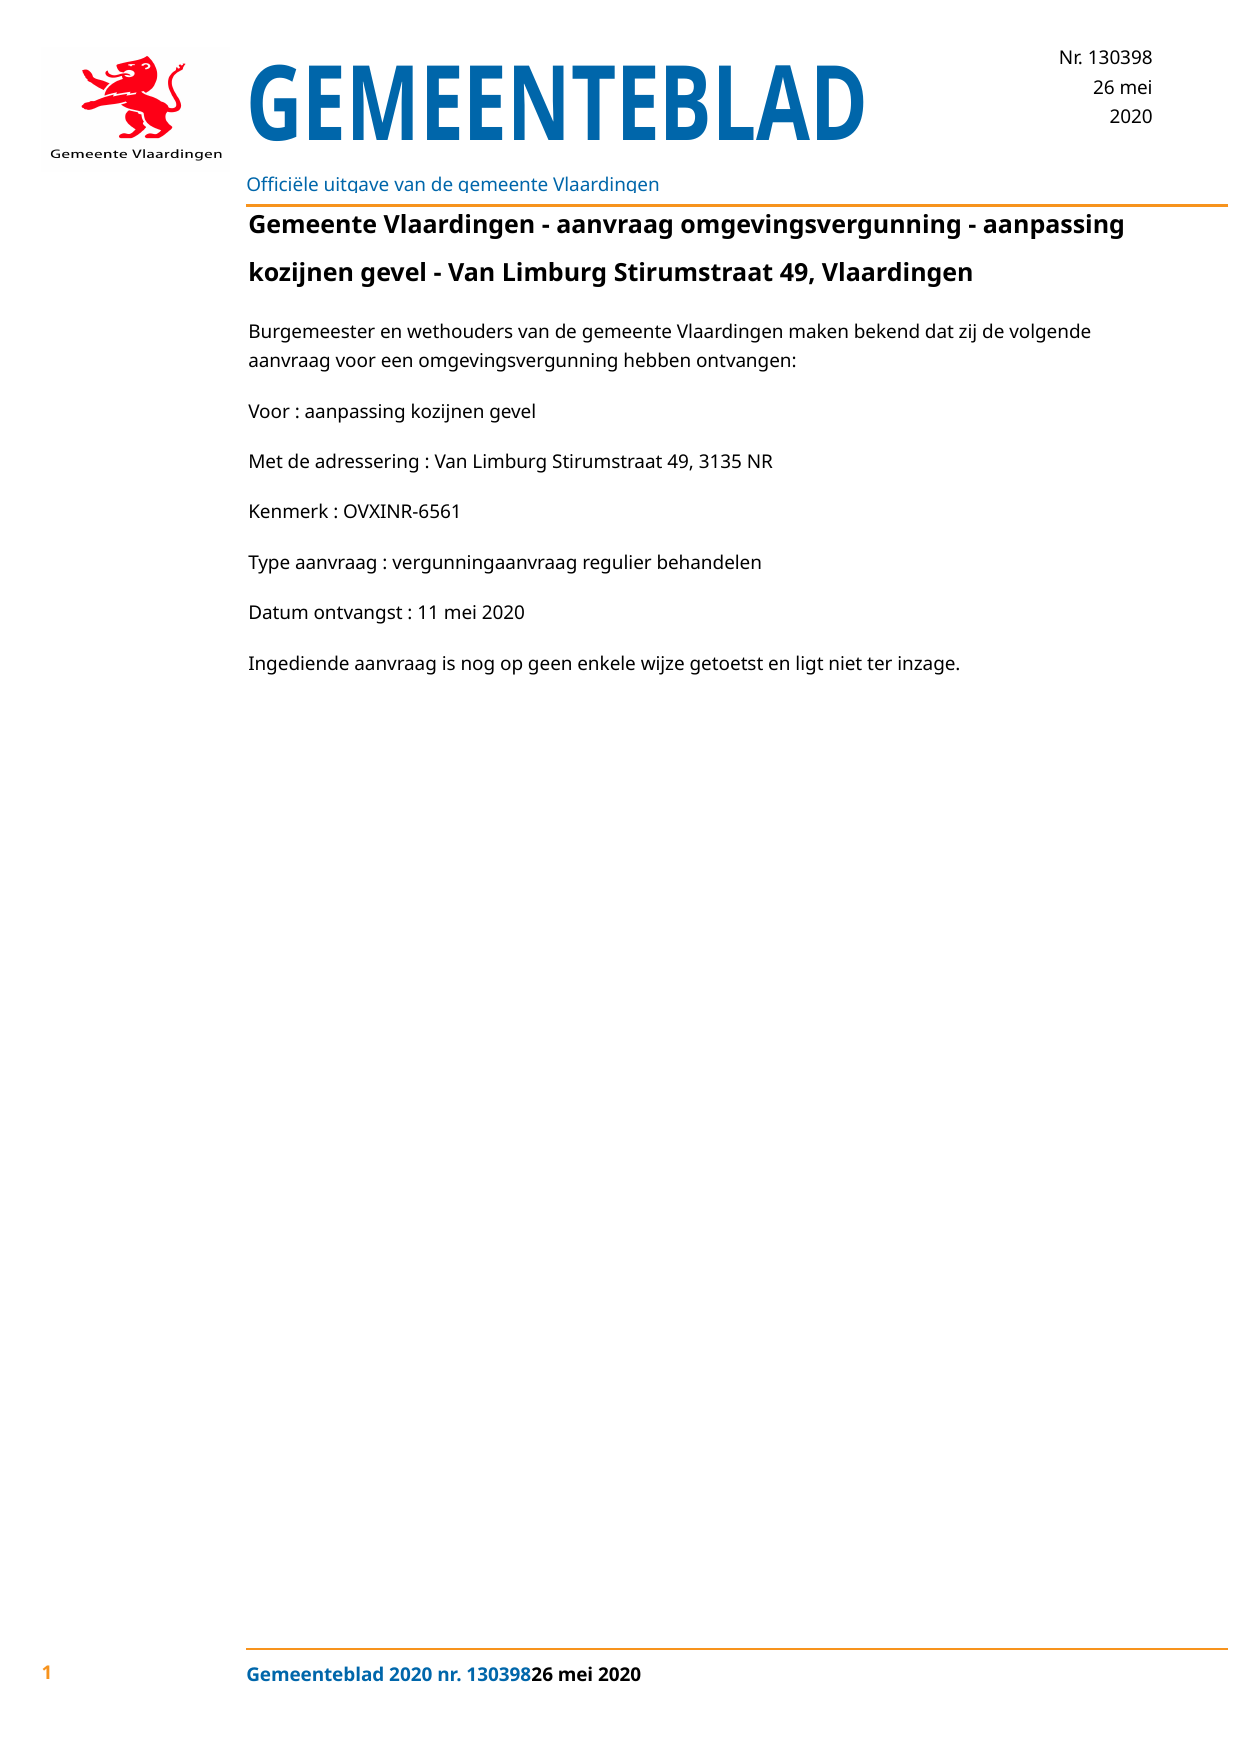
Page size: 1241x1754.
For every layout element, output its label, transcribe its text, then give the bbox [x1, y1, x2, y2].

picture [41, 47, 231, 172]
text Voor : aanpassing kozijnen gevel [248, 398, 1152, 424]
text Burgemeester en wethouders van de gemeente Vlaardingen maken bekend dat zij de volgende aanvraag voor een omgevingsvergunning hebben ontvangen: [248, 318, 1152, 373]
text Kenmerk : OVXINR-6561 [248, 499, 1152, 524]
text Gemeente Vlaardingen - aanvraag omgevingsvergunning - aanpassing kozijnen gevel - Van Limburg Stirumstraat 49, Vlaardingen [248, 207, 1152, 288]
text Ingediende aanvraag is nog op geen enkele wijze getoetst en ligt niet ter inzage. [248, 650, 1152, 676]
text Type aanvraag : vergunningaanvraag regulier behandelen [248, 549, 1152, 575]
text Datum ontvangst : 11 mei 2020 [248, 599, 1152, 625]
text Met de adressering : Van Limburg Stirumstraat 49, 3135 NR [248, 448, 1152, 474]
